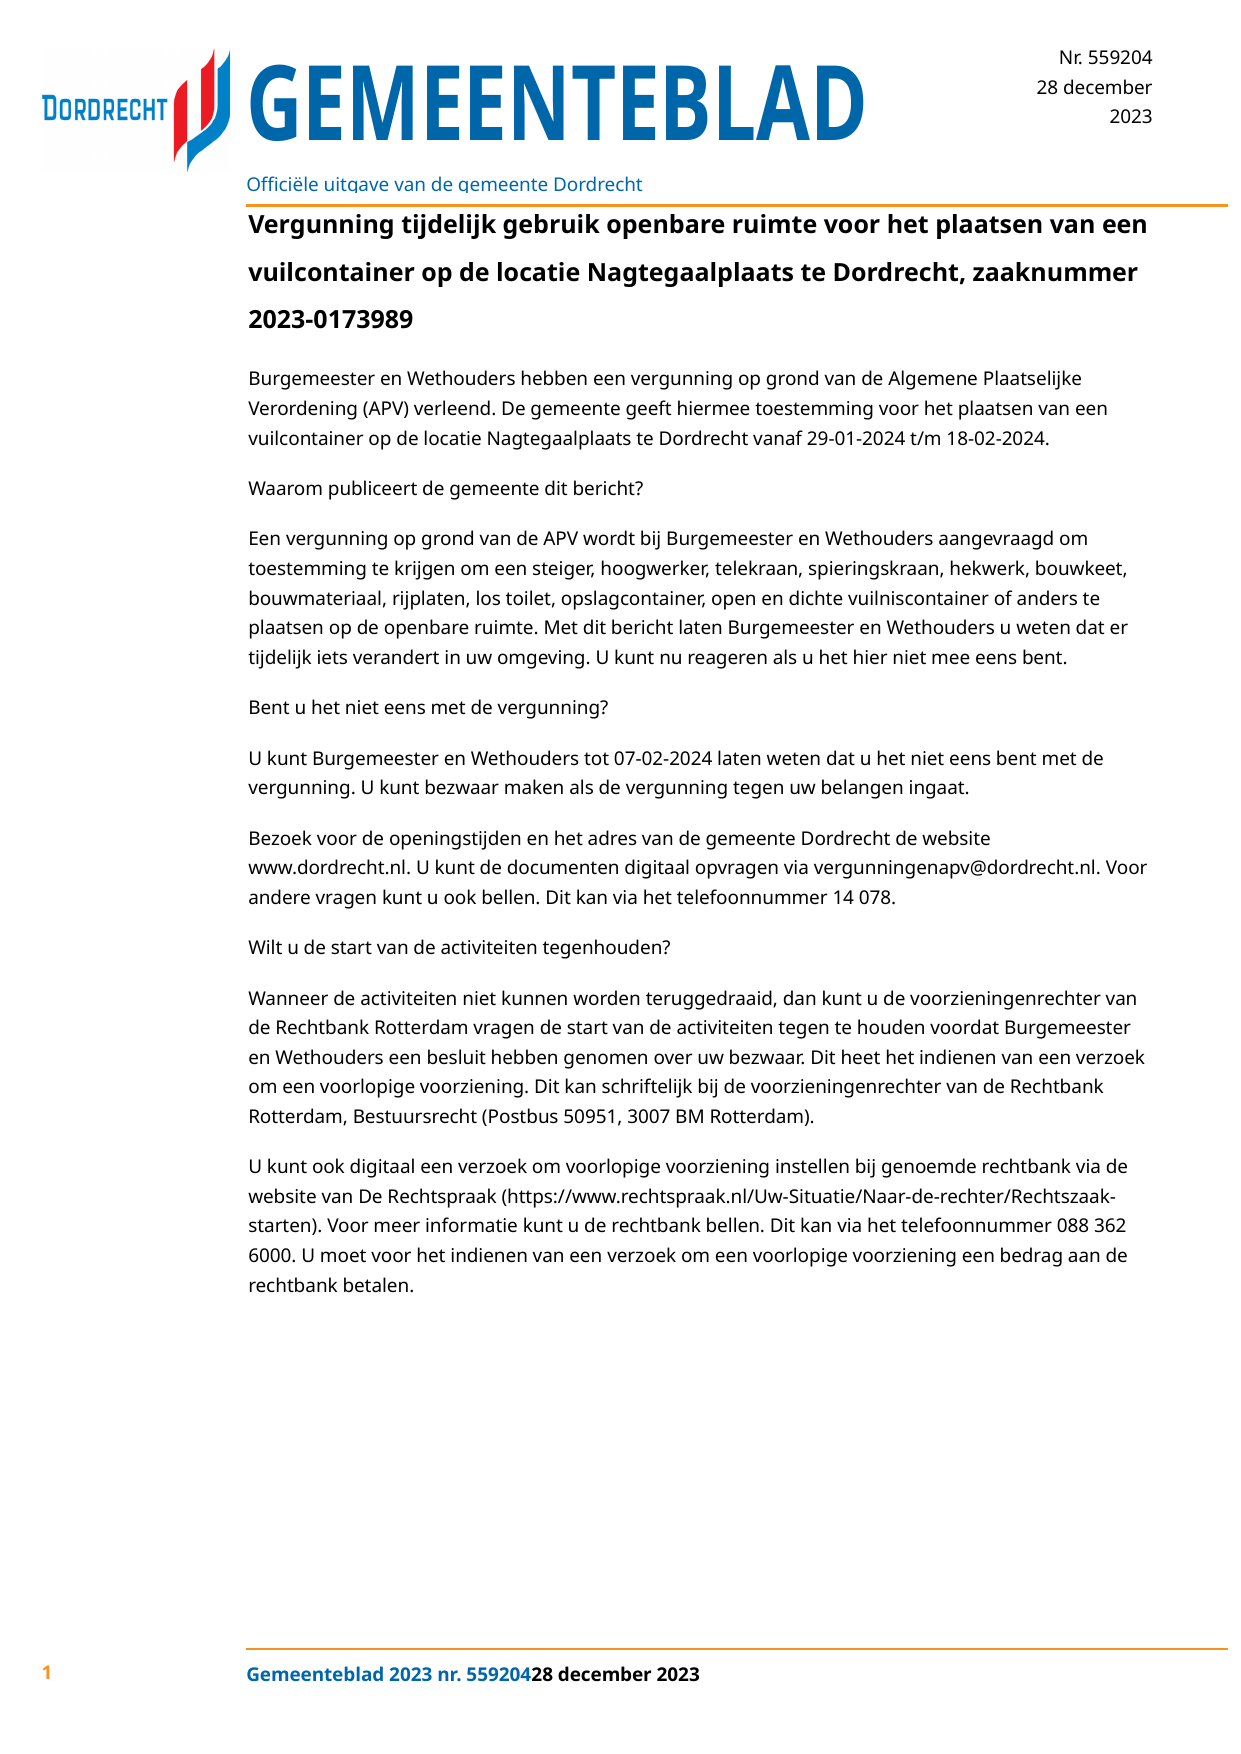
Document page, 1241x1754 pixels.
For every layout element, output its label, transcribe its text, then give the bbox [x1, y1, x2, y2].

text U kunt Burgemeester en Wethouders tot 07-02-2024 laten weten dat u het niet eens bent met de vergunning. U kunt bezwaar maken als de vergunning tegen uw belangen ingaat. [248, 745, 1152, 800]
picture [41, 47, 231, 172]
text Een vergunning op grond van de APV wordt bij Burgemeester en Wethouders aangevraagd om toestemming te krijgen om een steiger, hoogwerker, telekraan, spieringskraan, hekwerk, bouwkeet, bouwmateriaal, rijplaten, los toilet, opslagcontainer, open en dichte vuilniscontainer of anders te plaatsen op de openbare ruimte. Met dit bericht laten Burgemeester en Wethouders u weten dat er tijdelijk iets verandert in uw omgeving. U kunt nu reageren als u het hier niet mee eens bent. [248, 526, 1152, 669]
text Bent u het niet eens met de vergunning? [248, 694, 1152, 720]
text Wanneer de activiteiten niet kunnen worden teruggedraaid, dan kunt u de voorzieningenrechter van de Rechtbank Rotterdam vragen de start van de activiteiten tegen te houden voordat Burgemeester en Wethouders een besluit hebben genomen over uw bezwaar. Dit heet het indienen van een verzoek om een voorlopige voorziening. Dit kan schriftelijk bij de voorzieningenrechter van de Rechtbank Rotterdam, Bestuursrecht (Postbus 50951, 3007 BM Rotterdam). [248, 985, 1152, 1129]
text U kunt ook digitaal een verzoek om voorlopige voorziening instellen bij genoemde rechtbank via de website van De Rechtspraak (https://www.rechtspraak.nl/Uw-Situatie/Naar-de-rechter/Rechtszaak-starten). Voor meer informatie kunt u de rechtbank bellen. Dit kan via het telefoonnummer 088 362 6000. U moet voor het indienen van een verzoek om een voorlopige voorziening een bedrag aan de rechtbank betalen. [248, 1153, 1152, 1297]
text Wilt u de start van de activiteiten tegenhouden? [248, 934, 1152, 960]
text Burgemeester en Wethouders hebben een vergunning op grond van de Algemene Plaatselijke Verordening (APV) verleend. De gemeente geeft hiermee toestemming voor het plaatsen van een vuilcontainer op de locatie Nagtegaalplaats te Dordrecht vanaf 29-01-2024 t/m 18-02-2024. [248, 366, 1152, 450]
text Waarom publiceert de gemeente dit bericht? [248, 475, 1152, 501]
text Bezoek voor de openingstijden en het adres van de gemeente Dordrecht de website www.dordrecht.nl. U kunt de documenten digitaal opvragen via vergunningenapv@dordrecht.nl. Voor andere vragen kunt u ook bellen. Dit kan via het telefoonnummer 14 078. [248, 825, 1152, 909]
text Vergunning tijdelijk gebruik openbare ruimte voor het plaatsen van een vuilcontainer op de locatie Nagtegaalplaats te Dordrecht, zaaknummer 2023-0173989 [248, 207, 1152, 336]
